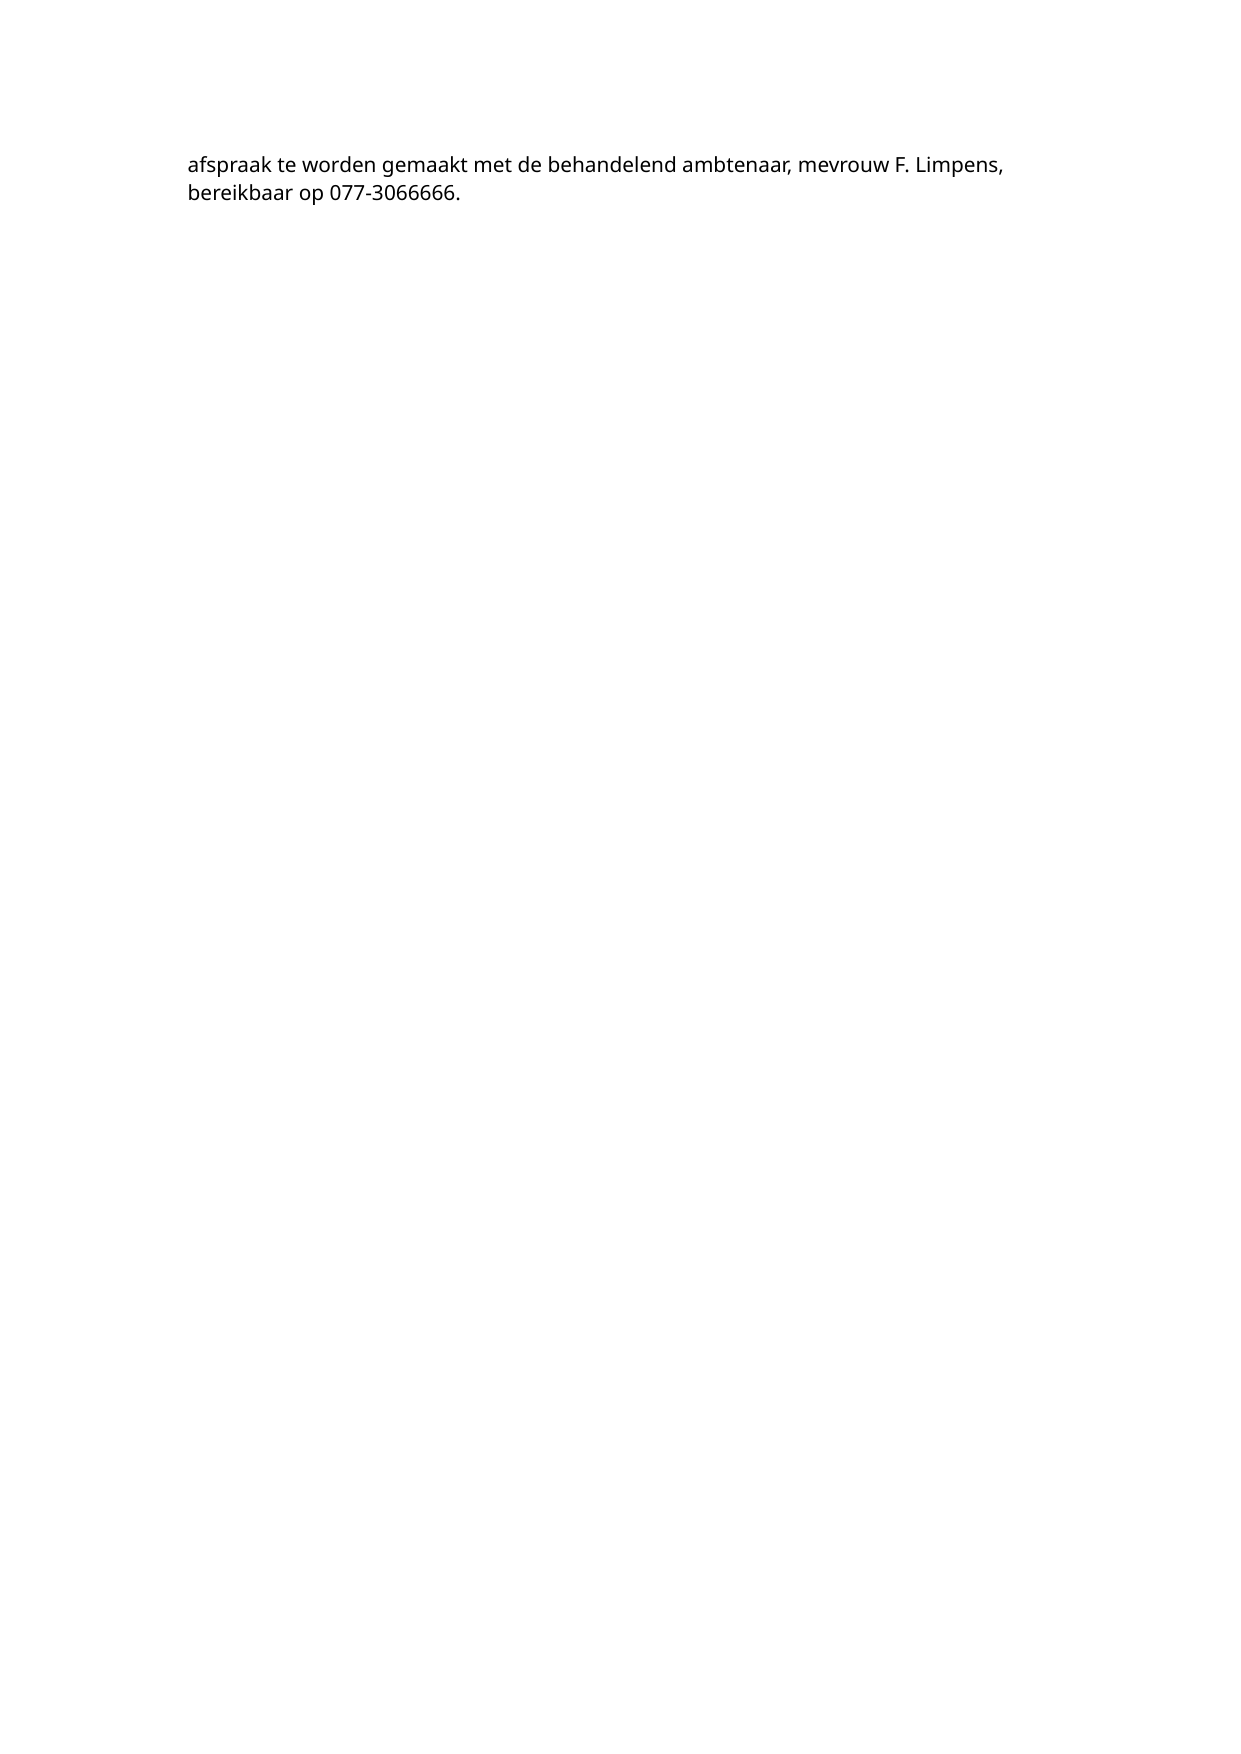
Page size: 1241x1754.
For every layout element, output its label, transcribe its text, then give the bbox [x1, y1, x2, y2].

text afspraak te worden gemaakt met de behandelend ambtenaar, mevrouw F. Limpens, bereikbaar op 077-3066666. [187, 150, 1053, 207]
